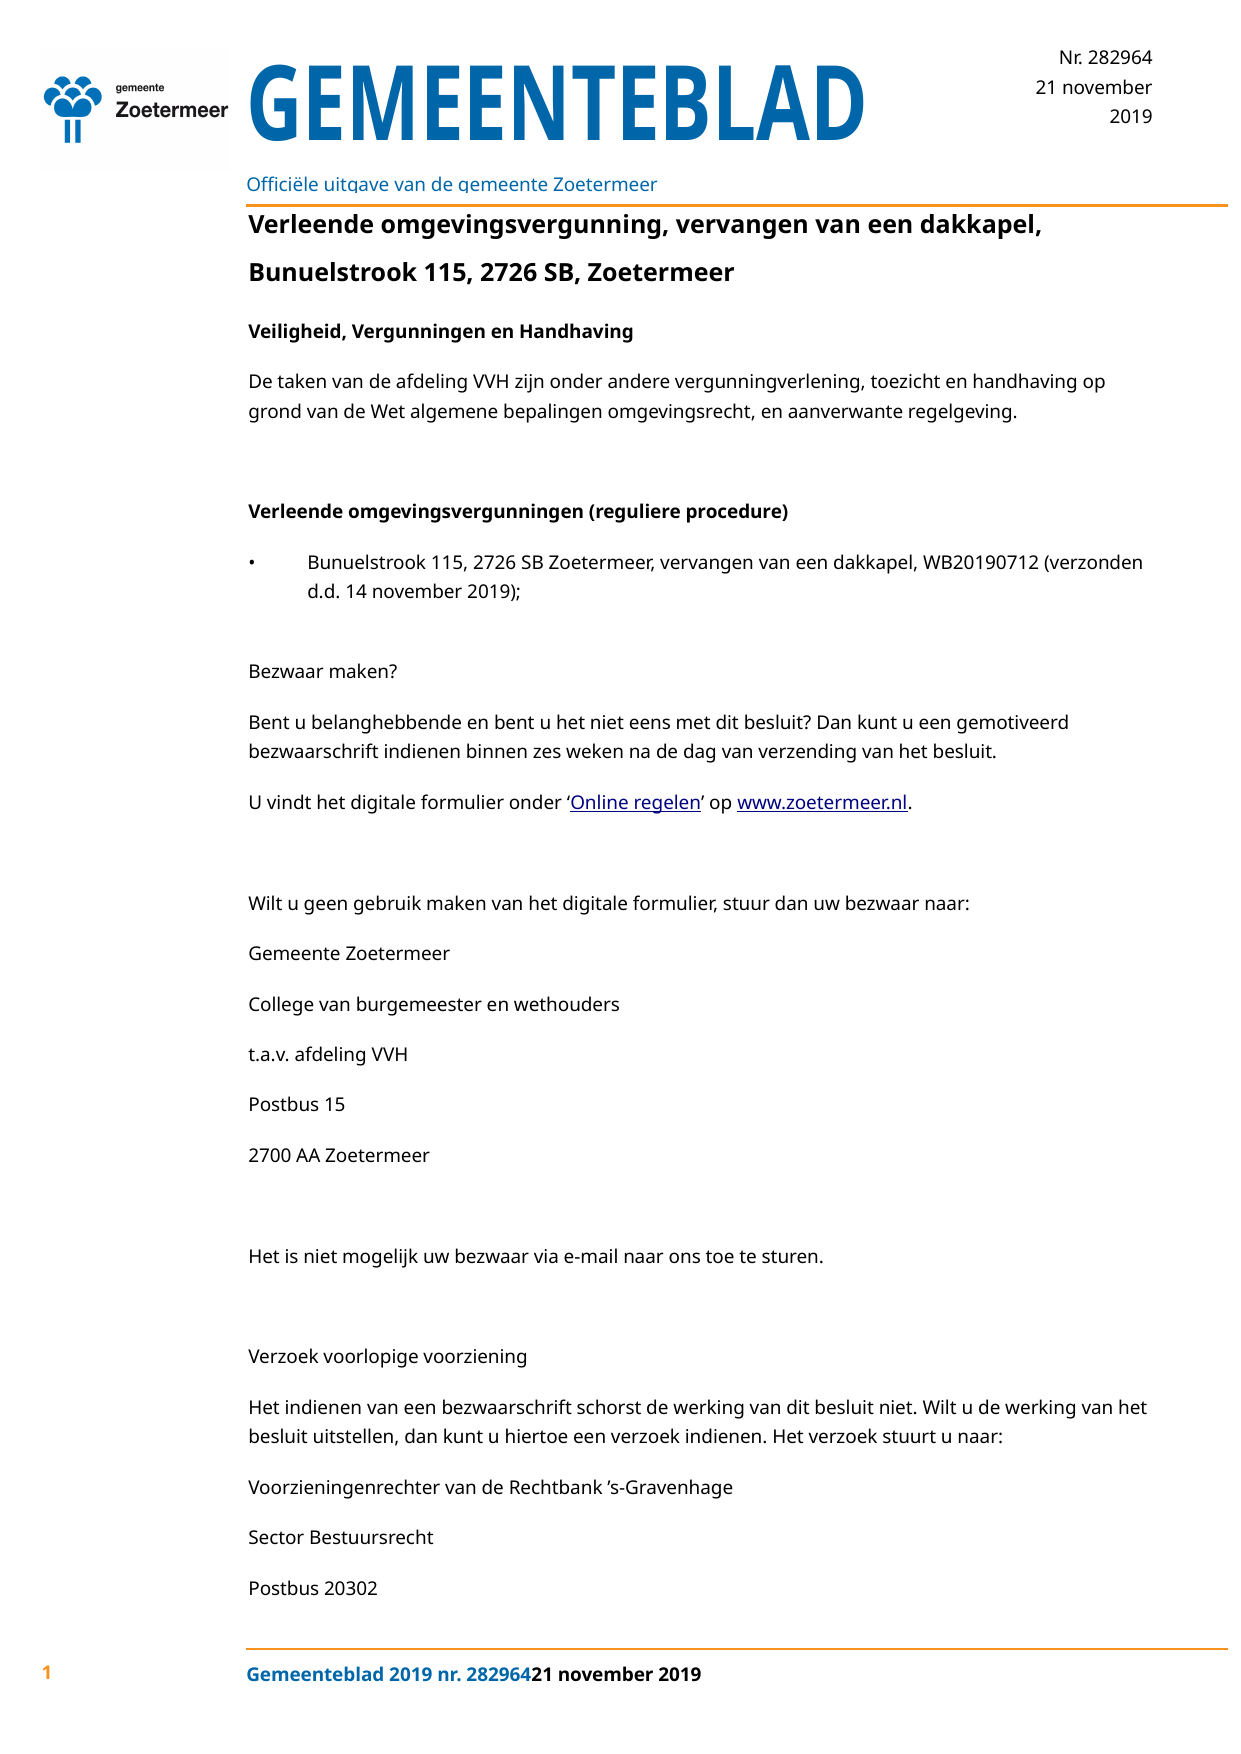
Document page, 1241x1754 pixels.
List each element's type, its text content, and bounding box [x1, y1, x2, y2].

text Gemeente Zoetermeer [248, 940, 1152, 966]
text Het indienen van een bezwaarschrift schorst de werking van dit besluit niet. Wilt u de werking van het besluit uitstellen, dan kunt u hiertoe een verzoek indienen. Het verzoek stuurt u naar: [248, 1394, 1152, 1449]
text Het is niet mogelijk uw bezwaar via e-mail naar ons toe te sturen. [248, 1243, 1152, 1269]
text U vindt het digitale formulier onder ‘Online regelen’ op www.zoetermeer.nl. [248, 789, 1152, 815]
text Verleende omgevingsvergunningen (reguliere procedure) [248, 499, 1152, 524]
text Sector Bestuursrecht [248, 1524, 1152, 1550]
text 2700 AA Zoetermeer [248, 1142, 1152, 1168]
text Bezwaar maken? [248, 659, 1152, 684]
text De taken van de afdeling VVH zijn onder andere vergunningverlening, toezicht en handhaving op grond van de Wet algemene bepalingen omgevingsrecht, en aanverwante regelgeving. [248, 368, 1152, 424]
text Voorzieningenrechter van de Rechtbank ’s-Gravenhage [248, 1474, 1152, 1500]
text Wilt u geen gebruik maken van het digitale formulier, stuur dan uw bezwaar naar: [248, 890, 1152, 916]
text t.a.v. afdeling VVH [248, 1041, 1152, 1067]
list Bunuelstrook 115, 2726 SB Zoetermeer, vervangen van een dakkapel, WB20190712 (verzonden d.d. 14 november 2019); [248, 549, 1152, 604]
text Verzoek voorlopige voorziening [248, 1344, 1152, 1369]
text Postbus 15 [248, 1092, 1152, 1117]
text Verleende omgevingsvergunning, vervangen van een dakkapel, Bunuelstrook 115, 2726 SB, Zoetermeer [248, 207, 1152, 288]
text Postbus 20302 [248, 1575, 1152, 1601]
picture [41, 47, 231, 172]
text Veiligheid, Vergunningen en Handhaving [248, 318, 1152, 344]
text College van burgemeester en wethouders [248, 991, 1152, 1017]
text Bent u belanghebbende en bent u het niet eens met dit besluit? Dan kunt u een gemotiveerd bezwaarschrift indienen binnen zes weken na de dag van verzending van het besluit. [248, 709, 1152, 764]
